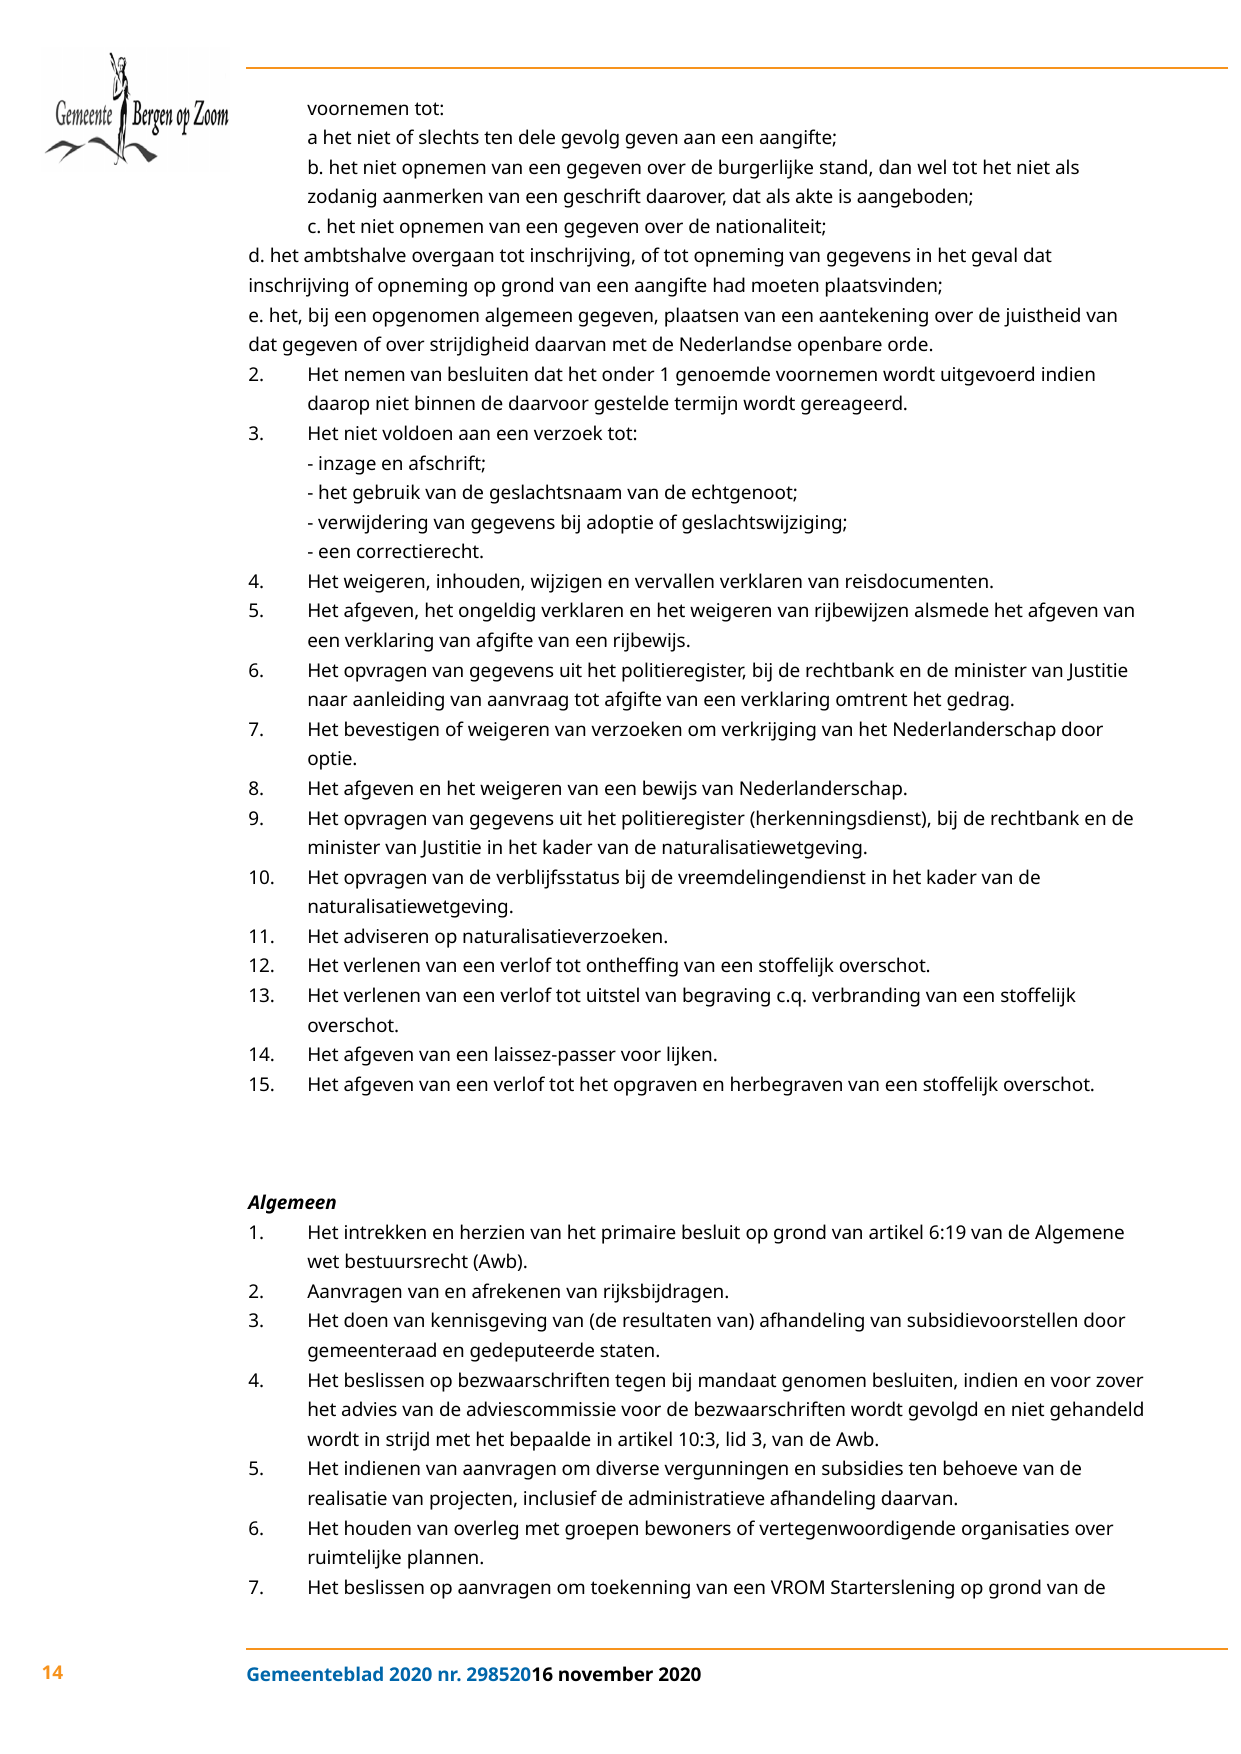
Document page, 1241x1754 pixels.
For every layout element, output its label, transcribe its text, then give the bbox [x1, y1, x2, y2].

text d. het ambtshalve overgaan tot inschrijving, of tot opneming van gegevens in het geval dat inschrijving of opneming op grond van een aangifte had moeten plaatsvinden; [248, 243, 1152, 298]
list Het opvragen van gegevens uit het politieregister, bij de rechtbank en de minister van Justitie naar aanleiding van aanvraag tot afgifte van een verklaring omtrent het gedrag. [248, 657, 1152, 712]
list Het opvragen van gegevens uit het politieregister (herkenningsdienst), bij de rechtbank en de minister van Justitie in het kader van de naturalisatiewetgeving. [248, 805, 1152, 860]
text e. het, bij een opgenomen algemeen gegeven, plaatsen van een aantekening over de juistheid van dat gegeven of over strijdigheid daarvan met de Nederlandse openbare orde. [248, 302, 1152, 357]
list Het nemen van besluiten dat het onder 1 genoemde voornemen wordt uitgevoerd indien daarop niet binnen de daarvoor gestelde termijn wordt gereageerd. [248, 361, 1152, 416]
list Het beslissen op bezwaarschriften tegen bij mandaat genomen besluiten, indien en voor zover het advies van de adviescommissie voor de bezwaarschriften wordt gevolgd en niet gehandeld wordt in strijd met het bepaalde in artikel 10:3, lid 3, van de Awb. [248, 1367, 1152, 1452]
list a het niet of slechts ten dele gevolg geven aan een aangifte; [248, 124, 1152, 150]
list Het afgeven en het weigeren van een bewijs van Nederlanderschap. [248, 775, 1152, 801]
text Algemeen [248, 1189, 1152, 1215]
list c. het niet opnemen van een gegeven over de nationaliteit; [248, 213, 1152, 239]
list Het weigeren, inhouden, wijzigen en vervallen verklaren van reisdocumenten. [248, 568, 1152, 594]
list Het afgeven van een laissez-passer voor lijken. [248, 1041, 1152, 1067]
list Het verlenen van een verlof tot ontheffing van een stoffelijk overschot. [248, 953, 1152, 978]
list - inzage en afschrift; [248, 450, 1152, 476]
list Het adviseren op naturalisatieverzoeken. [248, 923, 1152, 949]
list voornemen tot: [248, 95, 1152, 121]
list Het doen van kennisgeving van (de resultaten van) afhandeling van subsidievoorstellen door gemeenteraad en gedeputeerde staten. [248, 1308, 1152, 1363]
list - het gebruik van de geslachtsnaam van de echtgenoot; [248, 479, 1152, 505]
list b. het niet opnemen van een gegeven over de burgerlijke stand, dan wel tot het niet als zodanig aanmerken van een geschrift daarover, dat als akte is aangeboden; [248, 154, 1152, 209]
picture [41, 47, 231, 172]
list - verwijdering van gegevens bij adoptie of geslachtswijziging; [248, 509, 1152, 535]
list - een correctierecht. [248, 538, 1152, 564]
list Het niet voldoen aan een verzoek tot: [248, 420, 1152, 446]
list Het houden van overleg met groepen bewoners of vertegenwoordigende organisaties over ruimtelijke plannen. [248, 1515, 1152, 1570]
list Aanvragen van en afrekenen van rijksbijdragen. [248, 1278, 1152, 1304]
list Het bevestigen of weigeren van verzoeken om verkrijging van het Nederlanderschap door optie. [248, 716, 1152, 771]
list Het verlenen van een verlof tot uitstel van begraving c.q. verbranding van een stoffelijk overschot. [248, 982, 1152, 1038]
list Het opvragen van de verblijfsstatus bij de vreemdelingendienst in het kader van de naturalisatiewetgeving. [248, 864, 1152, 919]
list Het afgeven van een verlof tot het opgraven en herbegraven van een stoffelijk overschot. [248, 1071, 1152, 1097]
list Het beslissen op aanvragen om toekenning van een VROM Starterslening op grond van de [248, 1574, 1152, 1600]
list Het afgeven, het ongeldig verklaren en het weigeren van rijbewijzen alsmede het afgeven van een verklaring van afgifte van een rijbewijs. [248, 598, 1152, 653]
list Het intrekken en herzien van het primaire besluit op grond van artikel 6:19 van de Algemene wet bestuursrecht (Awb). [248, 1219, 1152, 1274]
list Het indienen van aanvragen om diverse vergunningen en subsidies ten behoeve van de realisatie van projecten, inclusief de administratieve afhandeling daarvan. [248, 1456, 1152, 1511]
